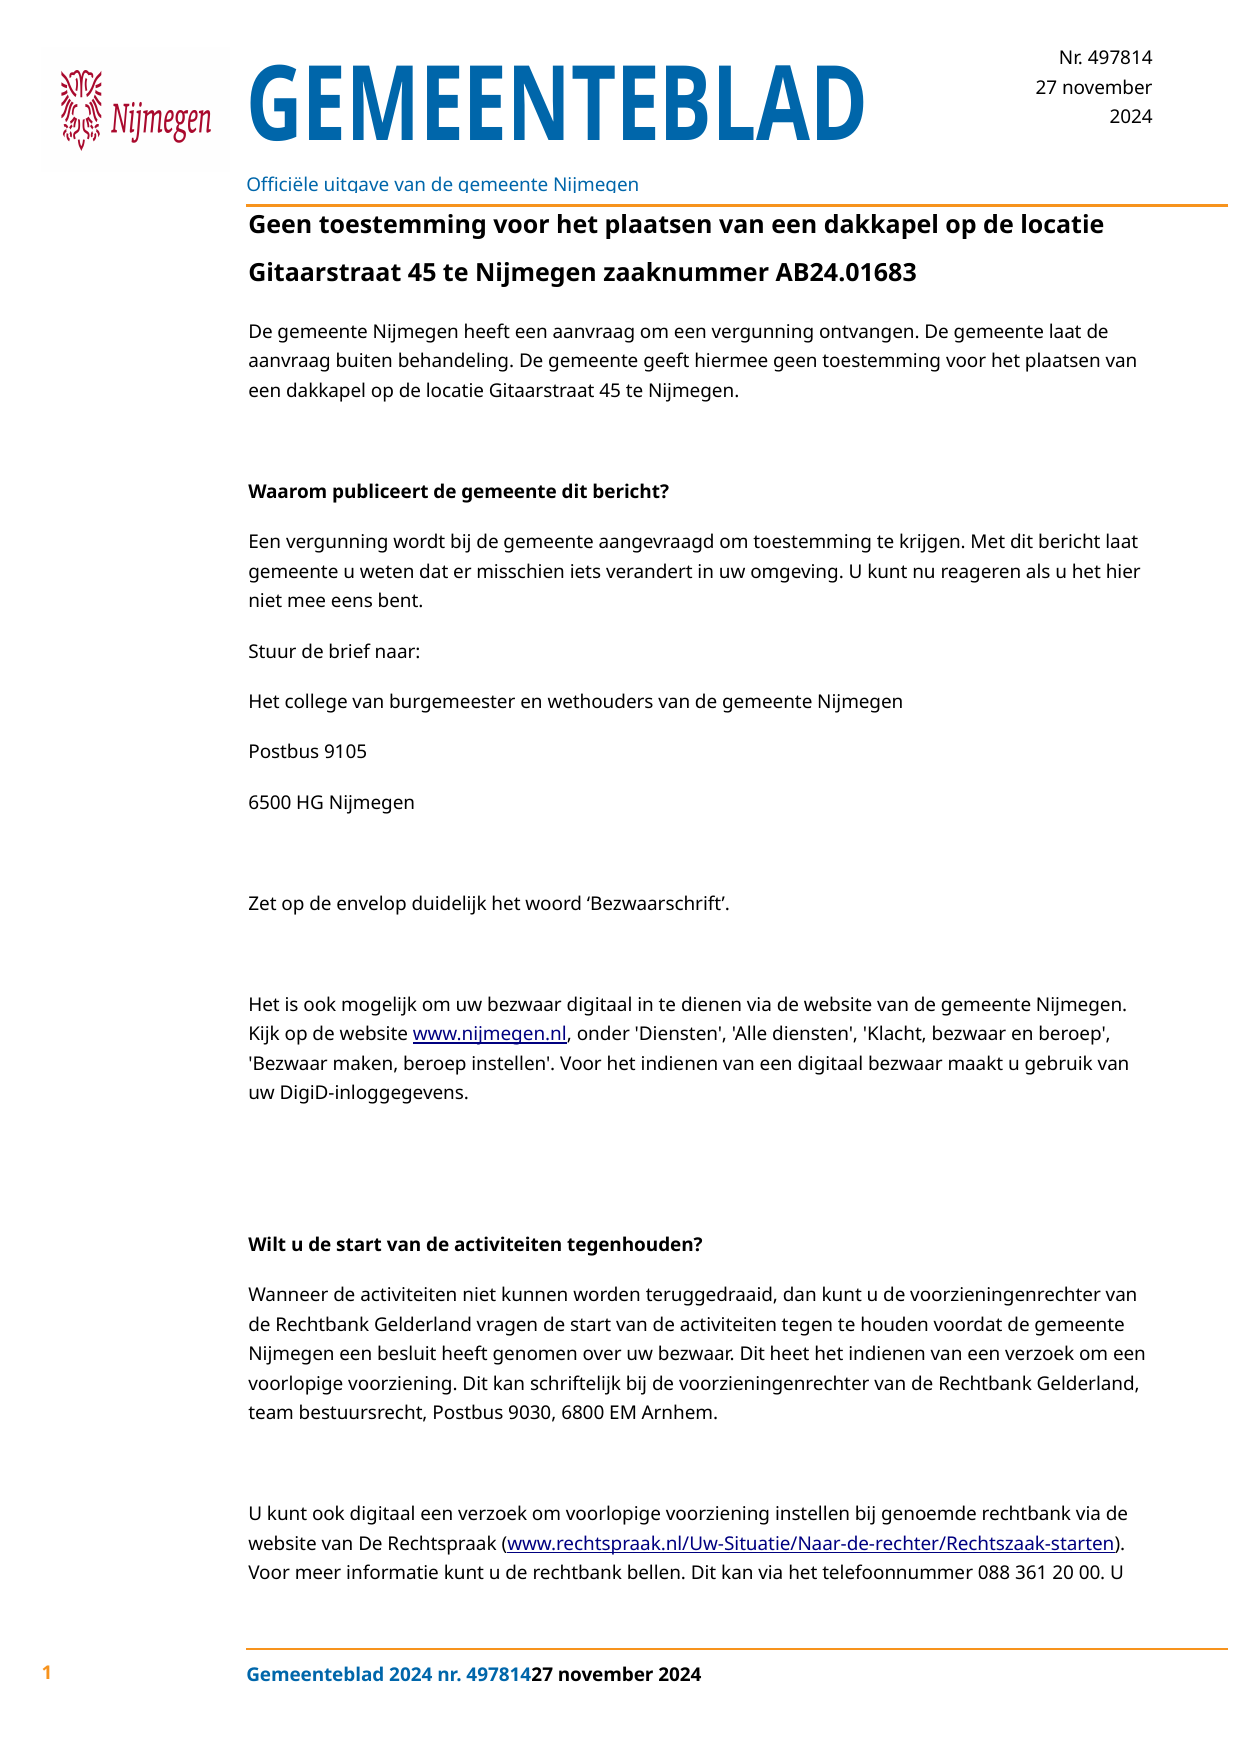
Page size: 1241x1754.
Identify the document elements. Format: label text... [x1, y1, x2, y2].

text De gemeente Nijmegen heeft een aanvraag om een vergunning ontvangen. De gemeente laat de aanvraag buiten behandeling. De gemeente geeft hiermee geen toestemming voor het plaatsen van een dakkapel op de locatie Gitaarstraat 45 te Nijmegen. [248, 318, 1152, 403]
text Stuur de brief naar: [248, 638, 1152, 664]
picture [41, 47, 231, 172]
text Waarom publiceert de gemeente dit bericht? [248, 478, 1152, 504]
text 6500 HG Nijmegen [248, 789, 1152, 815]
text Zet op de envelop duidelijk het woord ‘Bezwaarschrift’. [248, 890, 1152, 916]
text Geen toestemming voor het plaatsen van een dakkapel op de locatie Gitaarstraat 45 te Nijmegen zaaknummer AB24.01683 [248, 207, 1152, 288]
text Het is ook mogelijk om uw bezwaar digitaal in te dienen via de website van de gemeente Nijmegen. Kijk op de website www.nijmegen.nl, onder 'Diensten', 'Alle diensten', 'Klacht, bezwaar en beroep', 'Bezwaar maken, beroep instellen'. Voor het indienen van een digitaal bezwaar maakt u gebruik van uw DigiD-inloggegevens. [248, 991, 1152, 1105]
text Wilt u de start van de activiteiten tegenhouden? [248, 1231, 1152, 1257]
text Het college van burgemeester en wethouders van de gemeente Nijmegen [248, 688, 1152, 714]
text Postbus 9105 [248, 739, 1152, 764]
text U kunt ook digitaal een verzoek om voorlopige voorziening instellen bij genoemde rechtbank via de website van De Rechtspraak (www.rechtspraak.nl/Uw-Situatie/Naar-de-rechter/Rechtszaak-starten). Voor meer informatie kunt u de rechtbank bellen. Dit kan via het telefoonnummer 088 361 20 00. U [248, 1500, 1152, 1585]
text Een vergunning wordt bij de gemeente aangevraagd om toestemming te krijgen. Met dit bericht laat gemeente u weten dat er misschien iets verandert in uw omgeving. U kunt nu reageren als u het hier niet mee eens bent. [248, 528, 1152, 613]
text Wanneer de activiteiten niet kunnen worden teruggedraaid, dan kunt u de voorzieningenrechter van de Rechtbank Gelderland vragen de start van de activiteiten tegen te houden voordat de gemeente Nijmegen een besluit heeft genomen over uw bezwaar. Dit heet het indienen van een verzoek om een voorlopige voorziening. Dit kan schriftelijk bij de voorzieningenrechter van de Rechtbank Gelderland, team bestuursrecht, Postbus 9030, 6800 EM Arnhem. [248, 1281, 1152, 1425]
